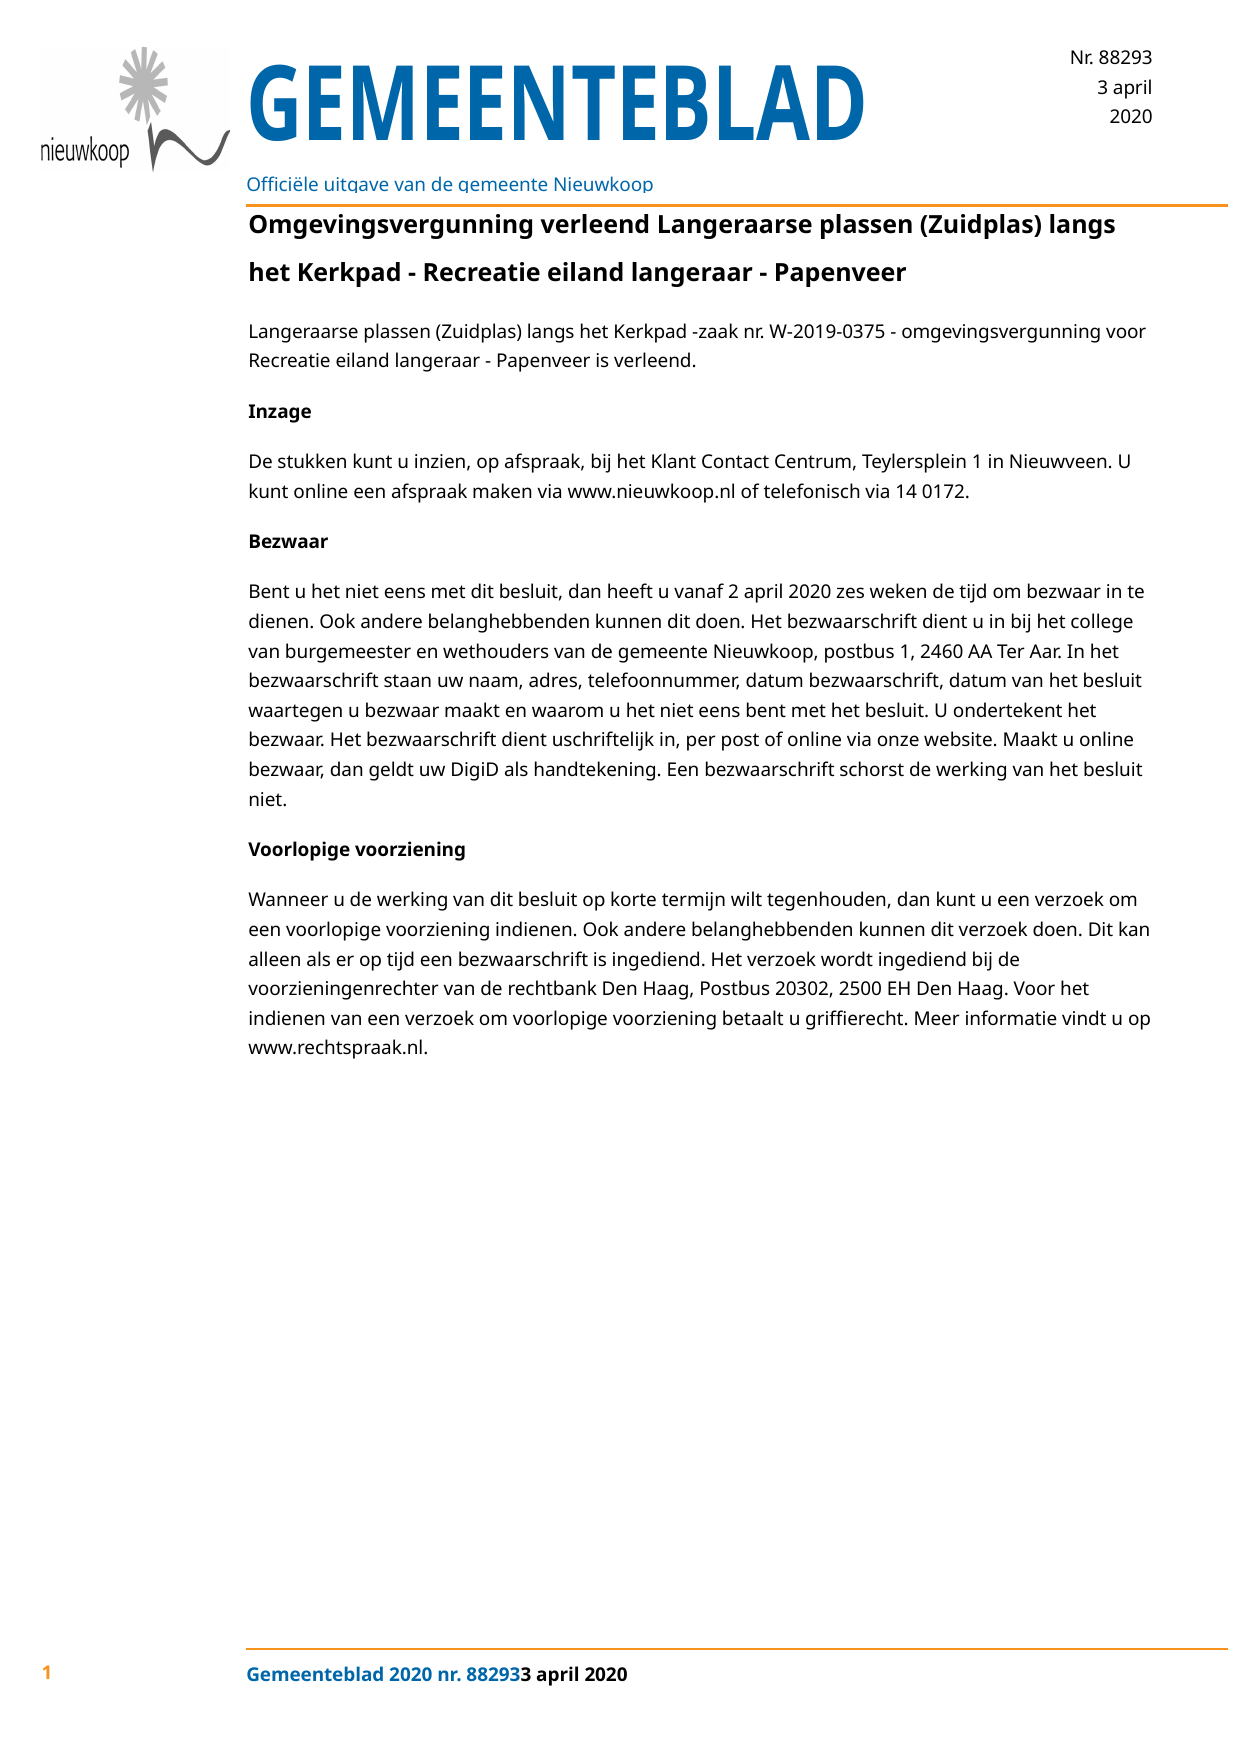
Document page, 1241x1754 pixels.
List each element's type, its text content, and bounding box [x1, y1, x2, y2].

text Omgevingsvergunning verleend Langeraarse plassen (Zuidplas) langs het Kerkpad - Recreatie eiland langeraar - Papenveer [248, 207, 1152, 288]
text Inzage [248, 398, 1152, 424]
text Bent u het niet eens met dit besluit, dan heeft u vanaf 2 april 2020 zes weken de tijd om bezwaar in te dienen. Ook andere belanghebbenden kunnen dit doen. Het bezwaarschrift dient u in bij het college van burgemeester en wethouders van de gemeente Nieuwkoop, postbus 1, 2460 AA Ter Aar. In het bezwaarschrift staan uw naam, adres, telefoonnummer, datum bezwaarschrift, datum van het besluit waartegen u bezwaar maakt en waarom u het niet eens bent met het besluit. U ondertekent het bezwaar. Het bezwaarschrift dient uschriftelijk in, per post of online via onze website. Maakt u online bezwaar, dan geldt uw DigiD als handtekening. Een bezwaarschrift schorst de werking van het besluit niet. [248, 579, 1152, 812]
text Bezwaar [248, 528, 1152, 554]
picture [41, 47, 231, 172]
text Wanneer u de werking van dit besluit op korte termijn wilt tegenhouden, dan kunt u een verzoek om een voorlopige voorziening indienen. Ook andere belanghebbenden kunnen dit verzoek doen. Dit kan alleen als er op tijd een bezwaarschrift is ingediend. Het verzoek wordt ingediend bij de voorzieningenrechter van de rechtbank Den Haag, Postbus 20302, 2500 EH Den Haag. Voor het indienen van een verzoek om voorlopige voorziening betaalt u griffierecht. Meer informatie vindt u op www.rechtspraak.nl. [248, 887, 1152, 1060]
text Langeraarse plassen (Zuidplas) langs het Kerkpad -zaak nr. W-2019-0375 - omgevingsvergunning voor Recreatie eiland langeraar - Papenveer is verleend. [248, 318, 1152, 373]
text Voorlopige voorziening [248, 836, 1152, 862]
text De stukken kunt u inzien, op afspraak, bij het Klant Contact Centrum, Teylersplein 1 in Nieuwveen. U kunt online een afspraak maken via www.nieuwkoop.nl of telefonisch via 14 0172. [248, 448, 1152, 504]
